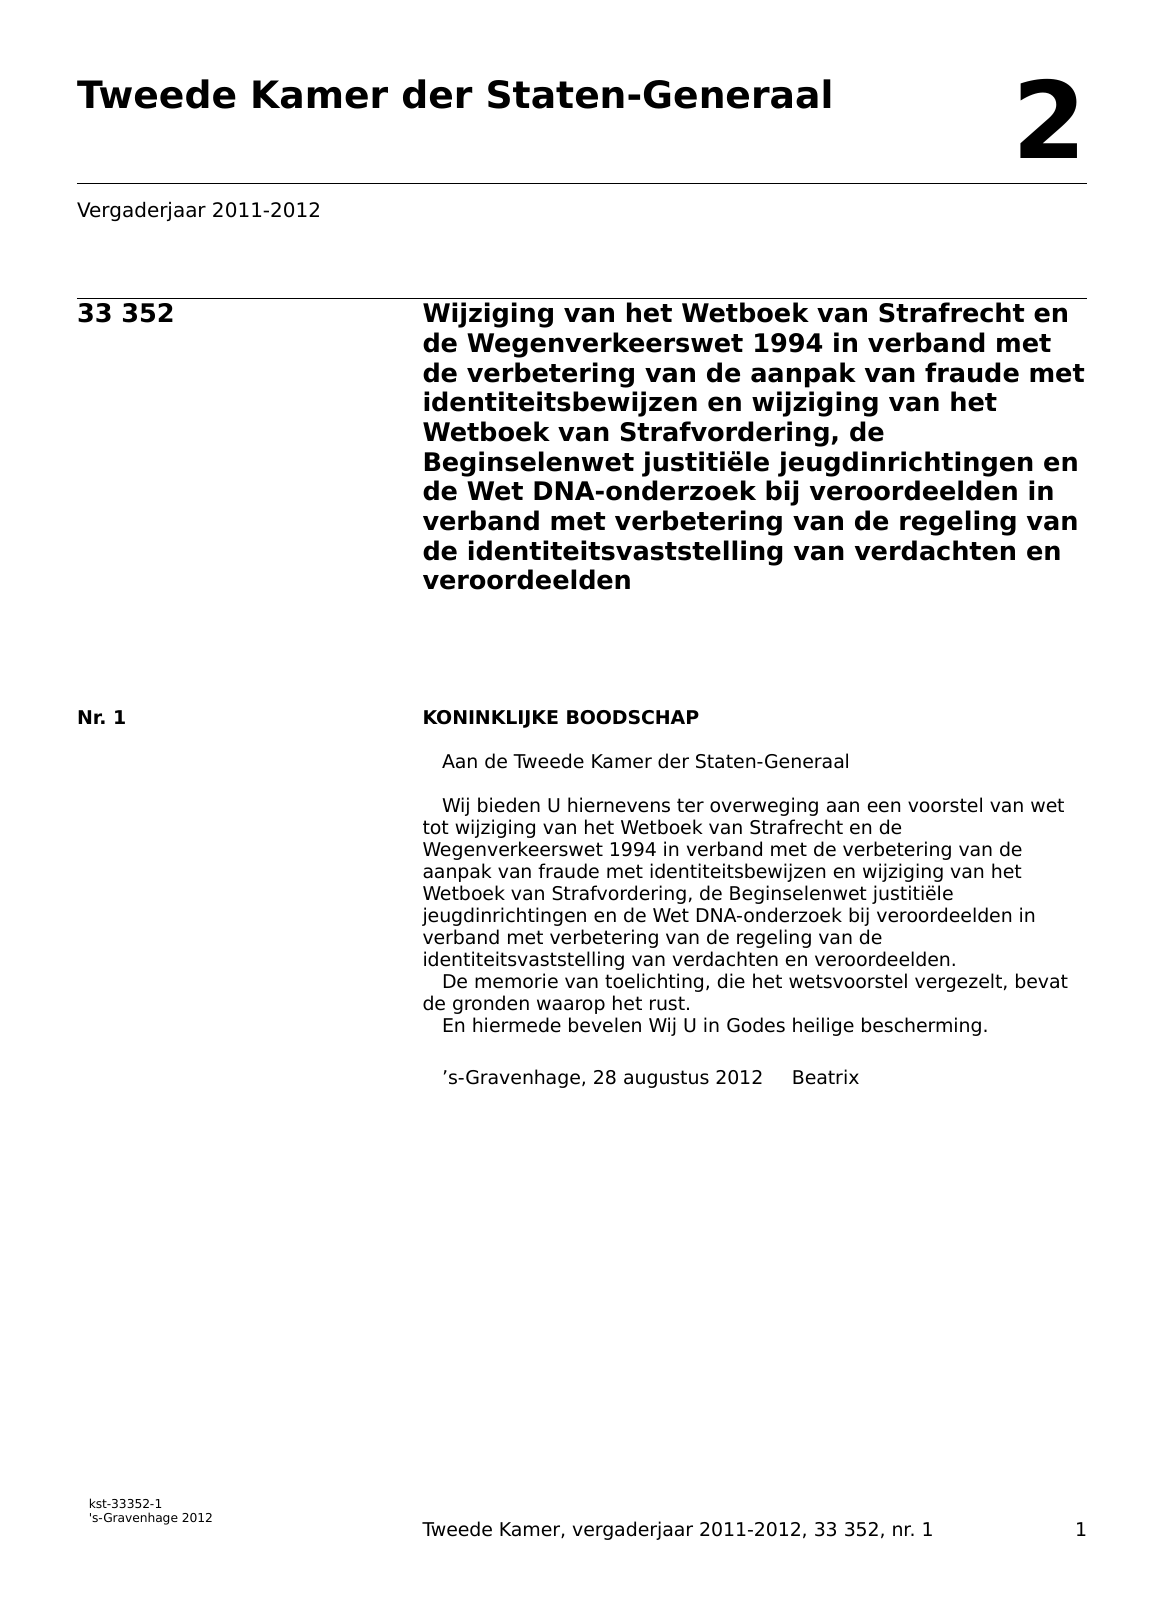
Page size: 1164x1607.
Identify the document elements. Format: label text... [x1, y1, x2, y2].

text 's-Gravenhage 2012 [88, 1511, 323, 1525]
text De memorie van toelichting, die het wetsvoorstel vergezelt, bevat de gronden waarop het rust. [422, 971, 1087, 1015]
text En hiermede bevelen Wij U in Godes heilige bescherming. [422, 1015, 1087, 1037]
text Aan de Tweede Kamer der Staten-Generaal [422, 751, 1087, 773]
text ’s-Gravenhage, 28 augustus 2012 Beatrix [422, 1067, 1087, 1089]
table_header 2 [886, 59, 1087, 183]
subtitle 33 352 Wijziging van het Wetboek van Strafrecht en de Wegenverkeerswet 1994 in verband met de verbetering van de aanpak van fraude met identiteitsbewijzen en wijziging van het Wetboek van Strafvordering, de Beginselenwet justitiële jeugdinrichtingen en de Wet DNA-onderzoek bij veroordeelden in verband met verbetering van de regeling van de identiteitsvaststelling van verdachten en veroordeelden [77, 299, 1087, 596]
table_cell Vergaderjaar 2011-2012 [77, 184, 1087, 298]
subtitle Nr. 1 KONINKLIJKE BOODSCHAP [77, 707, 1087, 729]
text kst-33352-1 [88, 1497, 323, 1511]
text Wij bieden U hiernevens ter overweging aan een voorstel van wet tot wijziging van het Wetboek van Strafrecht en de Wegenverkeerswet 1994 in verband met de verbetering van de aanpak van fraude met identiteitsbewijzen en wijziging van het Wetboek van Strafvordering, de Beginselenwet justitiële jeugdinrichtingen en de Wet DNA-onderzoek bij veroordeelden in verband met verbetering van de regeling van de identiteitsvaststelling van verdachten en veroordeelden. [422, 795, 1087, 971]
table_header Tweede Kamer der Staten-Generaal [77, 59, 886, 183]
